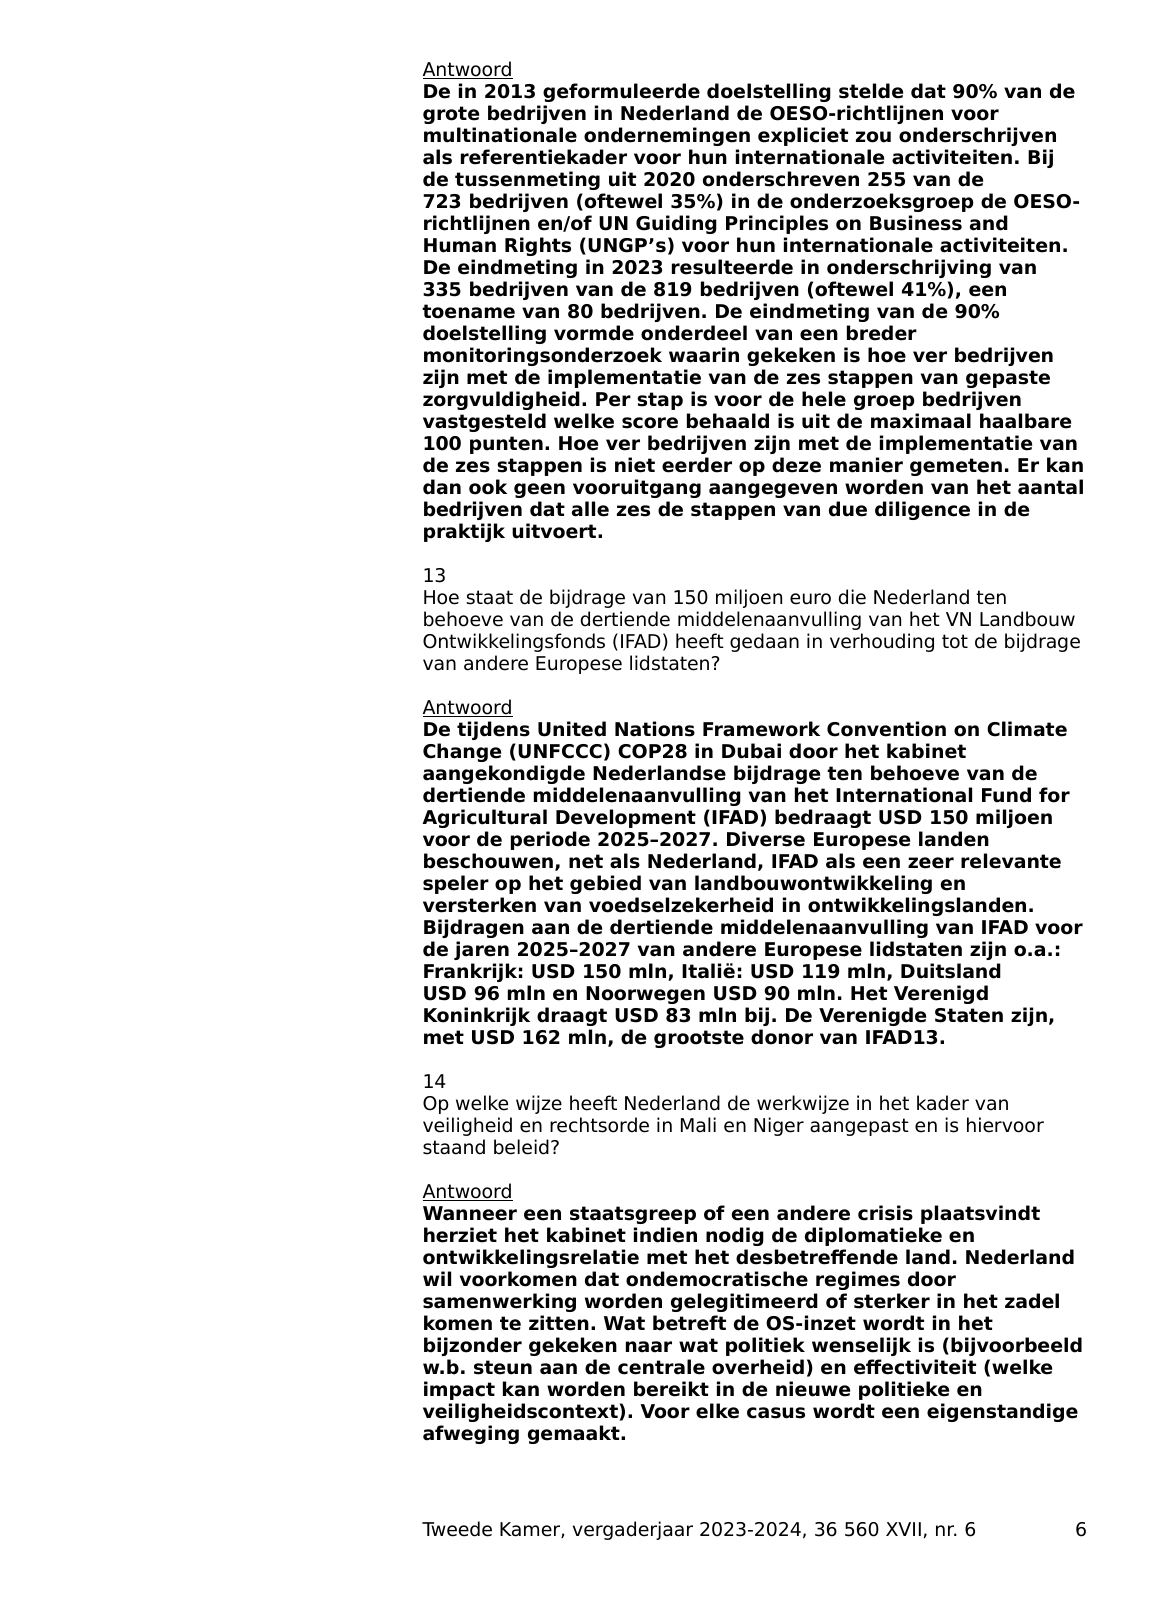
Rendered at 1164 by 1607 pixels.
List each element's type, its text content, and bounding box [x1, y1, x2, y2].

text De tijdens United Nations Framework Convention on Climate Change (UNFCCC) COP28 in Dubai door het kabinet aangekondigde Nederlandse bijdrage ten behoeve van de dertiende middelenaanvulling van het International Fund for Agricultural Development (IFAD) bedraagt USD 150 miljoen voor de periode 2025–2027. Diverse Europese landen beschouwen, net als Nederland, IFAD als een zeer relevante speler op het gebied van landbouwontwikkeling en versterken van voedselzekerheid in ontwikkelingslanden. Bijdragen aan de dertiende middelenaanvulling van IFAD voor de jaren 2025–2027 van andere Europese lidstaten zijn o.a.: Frankrijk: USD 150 mln, Italië: USD 119 mln, Duitsland USD 96 mln en Noorwegen USD 90 mln. Het Verenigd Koninkrijk draagt USD 83 mln bij. De Verenigde Staten zijn, met USD 162 mln, de grootste donor van IFAD13. [422, 719, 1087, 1048]
text Antwoord [422, 1181, 1087, 1203]
text Op welke wijze heeft Nederland de werkwijze in het kader van veiligheid en rechtsorde in Mali en Niger aangepast en is hiervoor staand beleid? [422, 1093, 1087, 1159]
text 13 [422, 565, 1087, 587]
text Antwoord [422, 697, 1087, 719]
text 14 [422, 1071, 1087, 1093]
text De in 2013 geformuleerde doelstelling stelde dat 90% van de grote bedrijven in Nederland de OESO-richtlijnen voor multinationale ondernemingen expliciet zou onderschrijven als referentiekader voor hun internationale activiteiten. Bij de tussenmeting uit 2020 onderschreven 255 van de 723 bedrijven (oftewel 35%) in de onderzoeksgroep de OESO-richtlijnen en/of UN Guiding Principles on Business and Human Rights (UNGP’s) voor hun internationale activiteiten. De eindmeting in 2023 resulteerde in onderschrijving van 335 bedrijven van de 819 bedrijven (oftewel 41%), een toename van 80 bedrijven. De eindmeting van de 90% doelstelling vormde onderdeel van een breder monitoringsonderzoek waarin gekeken is hoe ver bedrijven zijn met de implementatie van de zes stappen van gepaste zorgvuldigheid. Per stap is voor de hele groep bedrijven vastgesteld welke score behaald is uit de maximaal haalbare 100 punten. Hoe ver bedrijven zijn met de implementatie van de zes stappen is niet eerder op deze manier gemeten. Er kan dan ook geen vooruitgang aangegeven worden van het aantal bedrijven dat alle zes de stappen van due diligence in de praktijk uitvoert. [422, 81, 1087, 543]
text Hoe staat de bijdrage van 150 miljoen euro die Nederland ten behoeve van de dertiende middelenaanvulling van het VN Landbouw Ontwikkelingsfonds (IFAD) heeft gedaan in verhouding tot de bijdrage van andere Europese lidstaten? [422, 587, 1087, 675]
text Wanneer een staatsgreep of een andere crisis plaatsvindt herziet het kabinet indien nodig de diplomatieke en ontwikkelingsrelatie met het desbetreffende land. Nederland wil voorkomen dat ondemocratische regimes door samenwerking worden gelegitimeerd of sterker in het zadel komen te zitten. Wat betreft de OS-inzet wordt in het bijzonder gekeken naar wat politiek wenselijk is (bijvoorbeeld w.b. steun aan de centrale overheid) en effectiviteit (welke impact kan worden bereikt in de nieuwe politieke en veiligheidscontext). Voor elke casus wordt een eigenstandige afweging gemaakt. [422, 1203, 1087, 1444]
text Antwoord [422, 59, 1087, 81]
